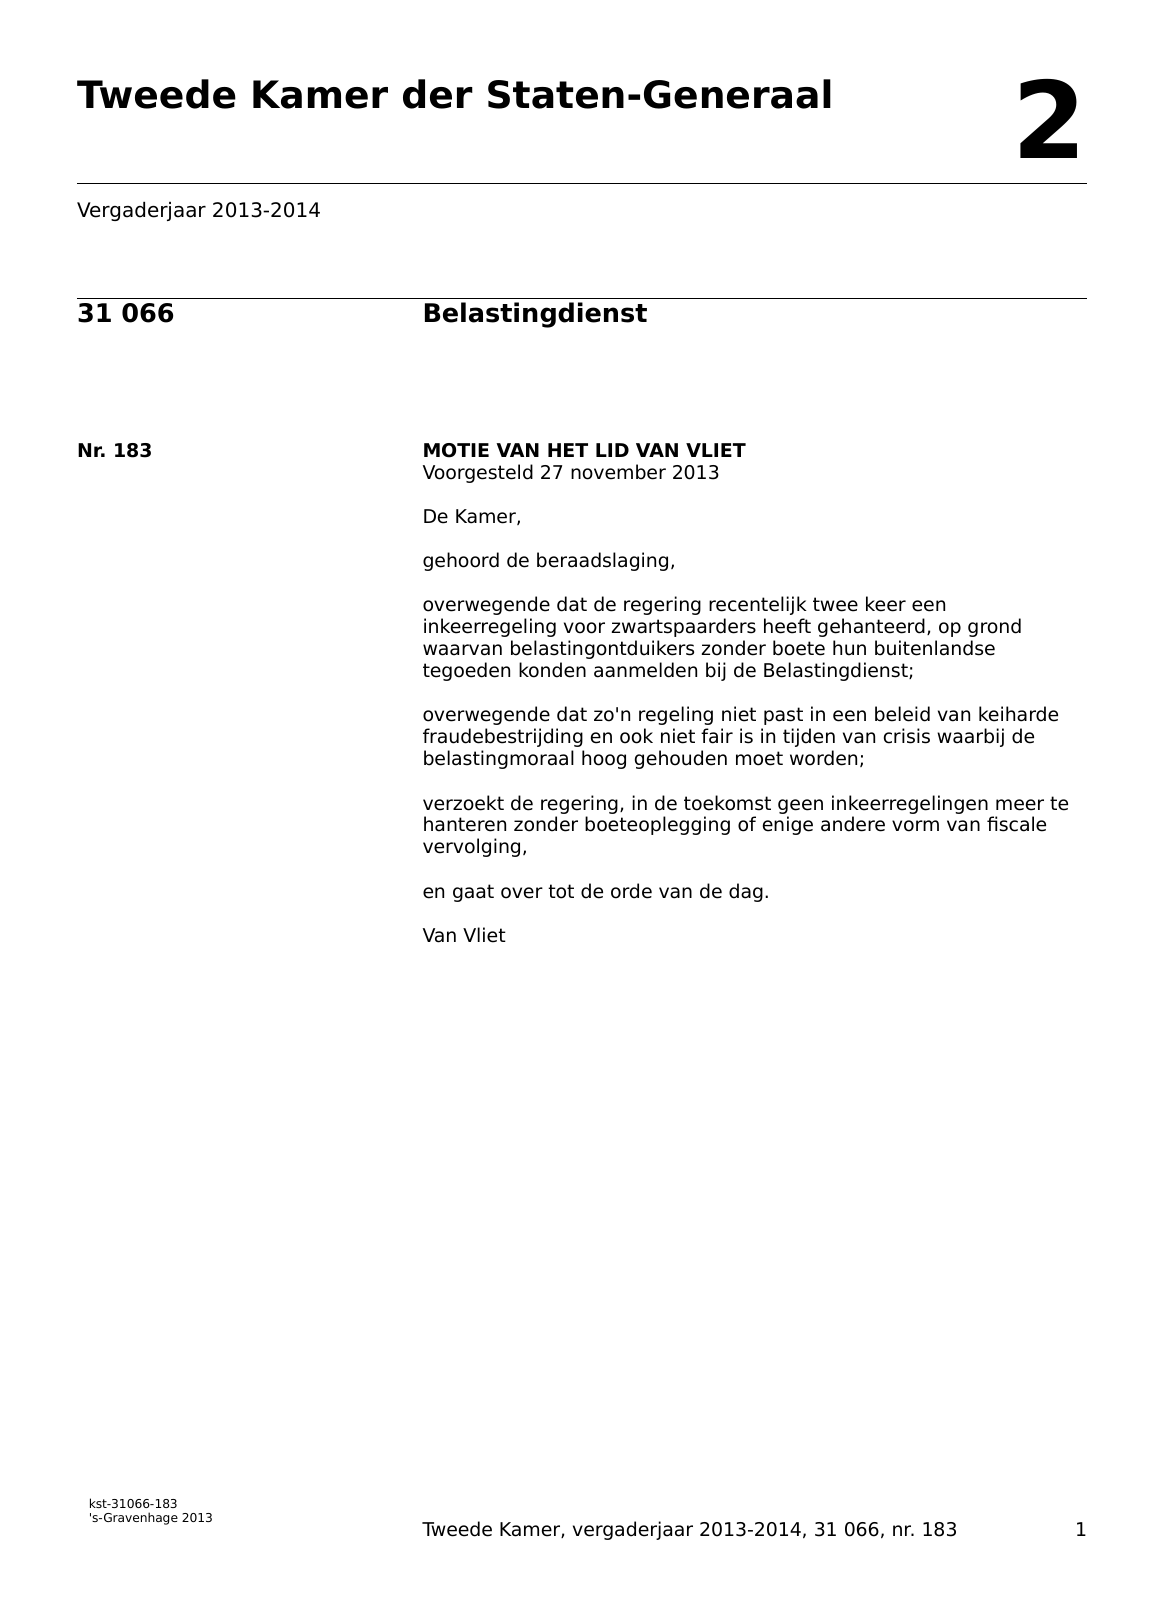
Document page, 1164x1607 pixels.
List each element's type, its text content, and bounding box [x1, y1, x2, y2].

subtitle 31 066 Belastingdienst [77, 299, 1087, 329]
text overwegende dat zo'n regeling niet past in een beleid van keiharde fraudebestrijding en ook niet fair is in tijden van crisis waarbij de belastingmoraal hoog gehouden moet worden; [422, 704, 1087, 770]
text De Kamer, [422, 506, 1087, 528]
text kst-31066-183 [88, 1497, 323, 1511]
table_header Tweede Kamer der Staten-Generaal [77, 59, 886, 183]
text Van Vliet [422, 925, 1087, 947]
table_cell Vergaderjaar 2013-2014 [77, 184, 1087, 298]
text gehoord de beraadslaging, [422, 550, 1087, 572]
table_header 2 [886, 59, 1087, 183]
text overwegende dat de regering recentelijk twee keer een inkeerregeling voor zwartspaarders heeft gehanteerd, op grond waarvan belastingontduikers zonder boete hun buitenlandse tegoeden konden aanmelden bij de Belastingdienst; [422, 594, 1087, 682]
text verzoekt de regering, in de toekomst geen inkeerregelingen meer te hanteren zonder boeteoplegging of enige andere vorm van fiscale vervolging, [422, 792, 1087, 858]
text 's-Gravenhage 2013 [88, 1511, 323, 1525]
subtitle Nr. 183 MOTIE VAN HET LID VAN VLIET [77, 440, 1087, 462]
text en gaat over tot de orde van de dag. [422, 881, 1087, 902]
text Voorgesteld 27 november 2013 [422, 462, 1087, 484]
